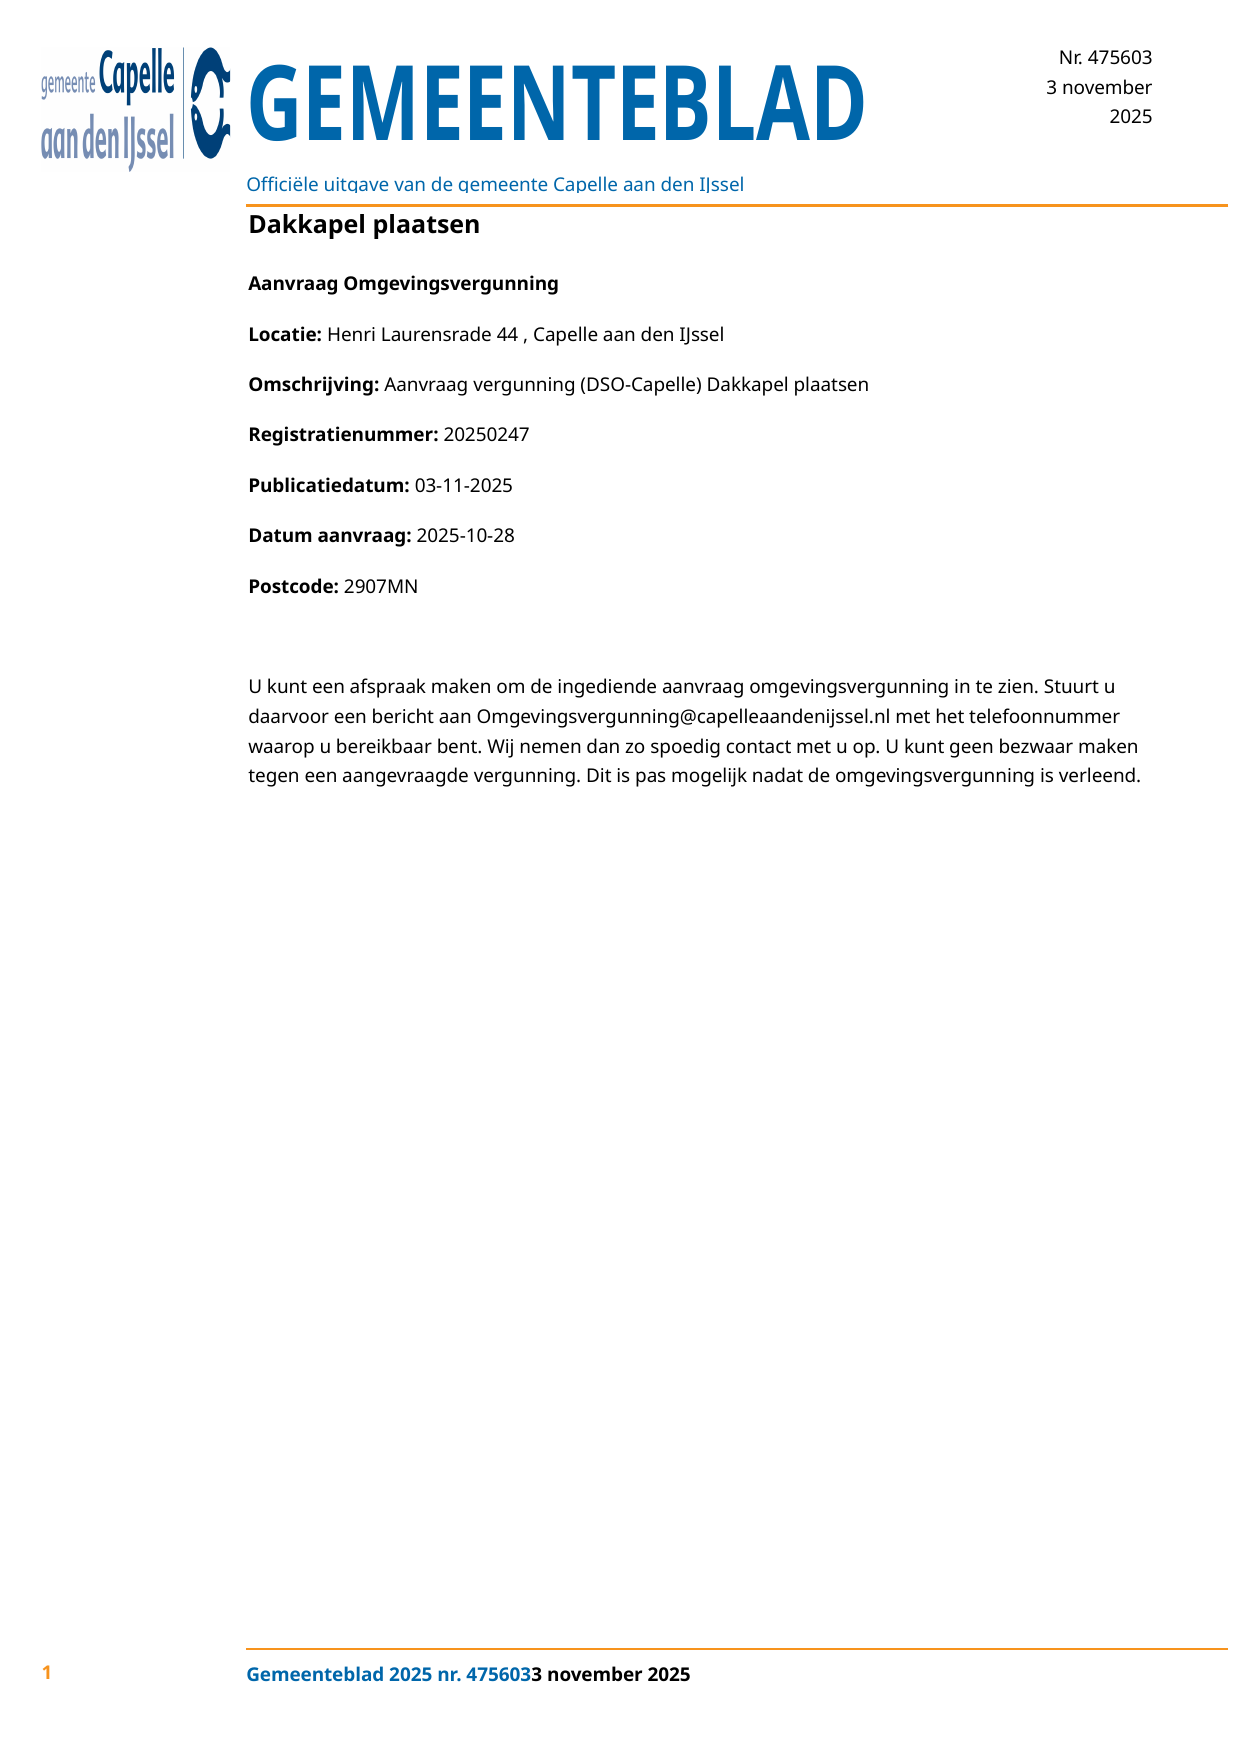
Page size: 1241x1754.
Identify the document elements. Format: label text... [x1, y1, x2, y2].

text Postcode: 2907MN [248, 573, 1152, 598]
text Aanvraag Omgevingsvergunning [248, 270, 1152, 296]
text U kunt een afspraak maken om de ingediende aanvraag omgevingsvergunning in te zien. Stuurt u daarvoor een bericht aan Omgevingsvergunning@capelleaandenijssel.nl met het telefoonnummer waarop u bereikbaar bent. Wij nemen dan zo spoedig contact met u op. U kunt geen bezwaar maken tegen een aangevraagde vergunning. Dit is pas mogelijk nadat de omgevingsvergunning is verleend. [248, 674, 1152, 788]
picture [41, 47, 231, 172]
text Omschrijving: Aanvraag vergunning (DSO-Capelle) Dakkapel plaatsen [248, 371, 1152, 397]
text Datum aanvraag: 2025-10-28 [248, 522, 1152, 548]
text Locatie: Henri Laurensrade 44 , Capelle aan den IJssel [248, 321, 1152, 346]
text Registratienummer: 20250247 [248, 422, 1152, 447]
text Dakkapel plaatsen [248, 207, 1152, 241]
text Publicatiedatum: 03-11-2025 [248, 472, 1152, 498]
